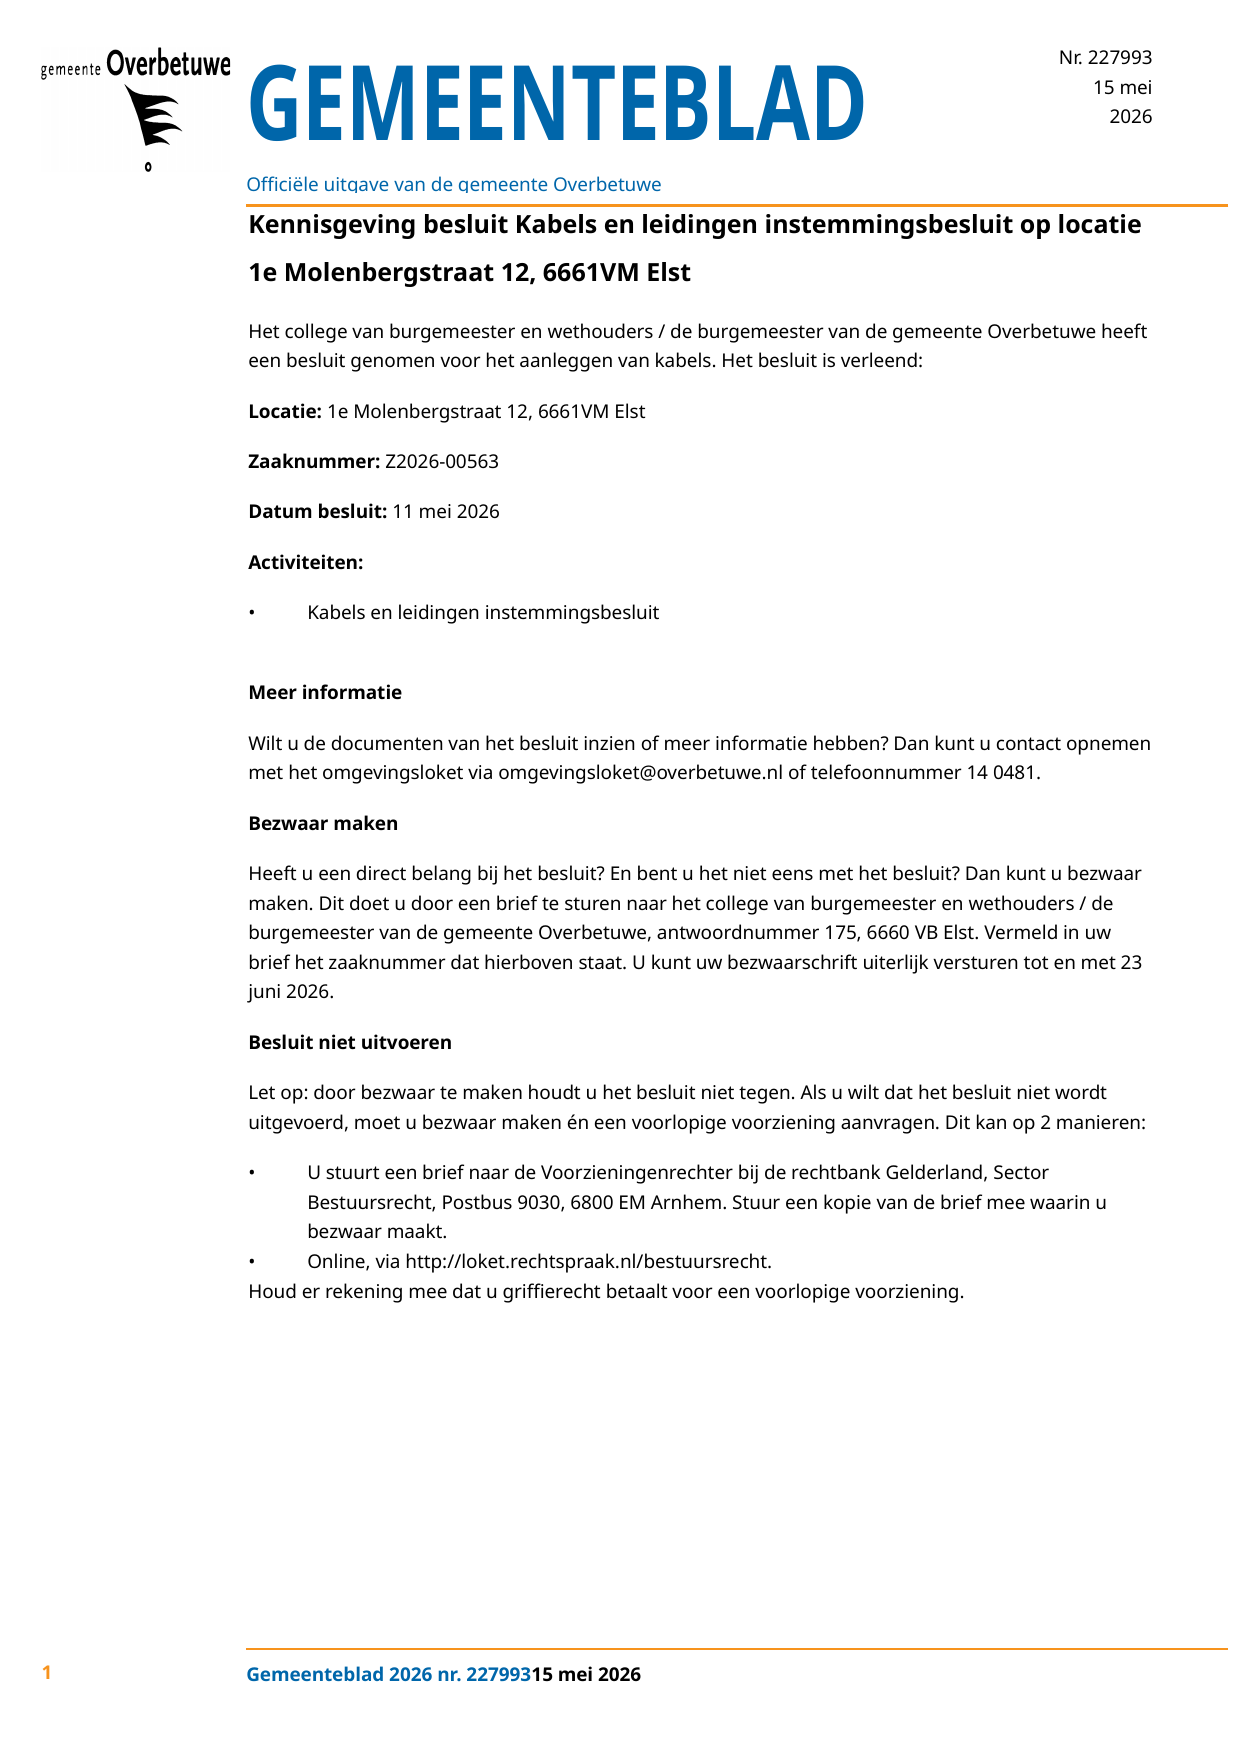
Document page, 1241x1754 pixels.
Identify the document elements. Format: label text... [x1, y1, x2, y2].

text Wilt u de documenten van het besluit inzien of meer informatie hebben? Dan kunt u contact opnemen met het omgevingsloket via omgevingsloket@overbetuwe.nl of telefoonnummer 14 0481. [248, 730, 1152, 785]
text Activiteiten: [248, 549, 1152, 575]
list Kabels en leidingen instemmingsbesluit [248, 599, 1152, 625]
text Meer informatie [248, 679, 1152, 705]
text Besluit niet uitvoeren [248, 1029, 1152, 1055]
text Datum besluit: 11 mei 2026 [248, 499, 1152, 524]
text Locatie: 1e Molenbergstraat 12, 6661VM Elst [248, 398, 1152, 424]
text Zaaknummer: Z2026-00563 [248, 448, 1152, 474]
text Let op: door bezwaar te maken houdt u het besluit niet tegen. Als u wilt dat het besluit niet wordt uitgevoerd, moet u bezwaar maken én een voorlopige voorziening aanvragen. Dit kan op 2 manieren: [248, 1079, 1152, 1135]
text Het college van burgemeester en wethouders / de burgemeester van de gemeente Overbetuwe heeft een besluit genomen voor het aanleggen van kabels. Het besluit is verleend: [248, 318, 1152, 373]
text Houd er rekening mee dat u griffierecht betaalt voor een voorlopige voorziening. [248, 1278, 1152, 1304]
list Online, via http://loket.rechtspraak.nl/bestuursrecht. [248, 1248, 1152, 1274]
text Bezwaar maken [248, 810, 1152, 836]
picture [41, 47, 231, 172]
list U stuurt een brief naar de Voorzieningenrechter bij de rechtbank Gelderland, Sector Bestuursrecht, Postbus 9030, 6800 EM Arnhem. Stuur een kopie van de brief mee waarin u bezwaar maakt. [248, 1159, 1152, 1244]
text Kennisgeving besluit Kabels en leidingen instemmingsbesluit op locatie 1e Molenbergstraat 12, 6661VM Elst [248, 207, 1152, 288]
text Heeft u een direct belang bij het besluit? En bent u het niet eens met het besluit? Dan kunt u bezwaar maken. Dit doet u door een brief te sturen naar het college van burgemeester en wethouders / de burgemeester van de gemeente Overbetuwe, antwoordnummer 175, 6660 VB Elst. Vermeld in uw brief het zaaknummer dat hierboven staat. U kunt uw bezwaarschrift uiterlijk versturen tot en met 23 juni 2026. [248, 860, 1152, 1004]
